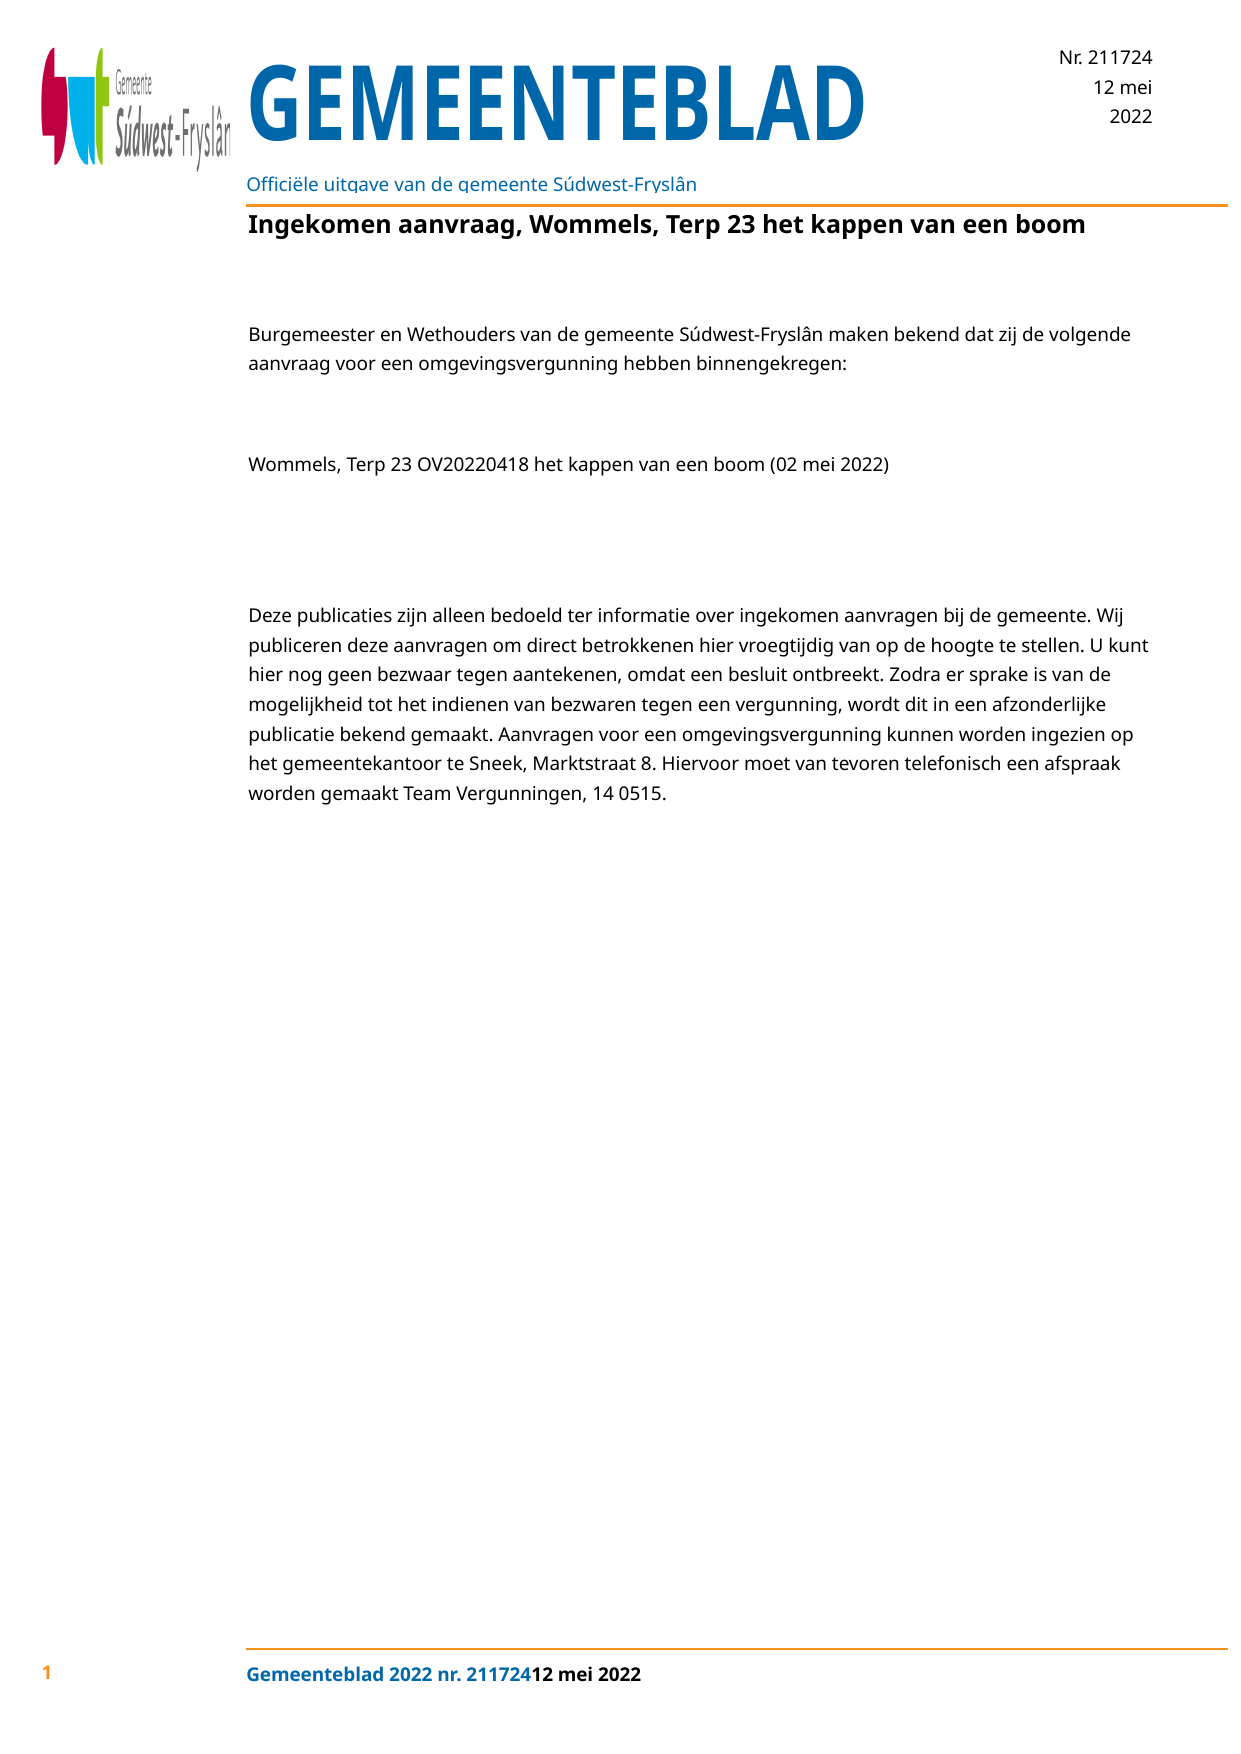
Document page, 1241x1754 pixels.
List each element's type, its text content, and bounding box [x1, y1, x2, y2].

text Deze publicaties zijn alleen bedoeld ter informatie over ingekomen aanvragen bij de gemeente. Wij publiceren deze aanvragen om direct betrokkenen hier vroegtijdig van op de hoogte te stellen. U kunt hier nog geen bezwaar tegen aantekenen, omdat een besluit ontbreekt. Zodra er sprake is van de mogelijkheid tot het indienen van bezwaren tegen een vergunning, wordt dit in een afzonderlijke publicatie bekend gemaakt. Aanvragen voor een omgevingsvergunning kunnen worden ingezien op het gemeentekantoor te Sneek, Marktstraat 8. Hiervoor moet van tevoren telefonisch een afspraak worden gemaakt Team Vergunningen, 14 0515. [248, 602, 1152, 806]
text Wommels, Terp 23 OV20220418 het kappen van een boom (02 mei 2022) [248, 451, 1152, 477]
picture [41, 47, 231, 172]
text Ingekomen aanvraag, Wommels, Terp 23 het kappen van een boom [248, 207, 1152, 241]
text Burgemeester en Wethouders van de gemeente Súdwest-Fryslân maken bekend dat zij de volgende aanvraag voor een omgevingsvergunning hebben binnengekregen: [248, 321, 1152, 376]
